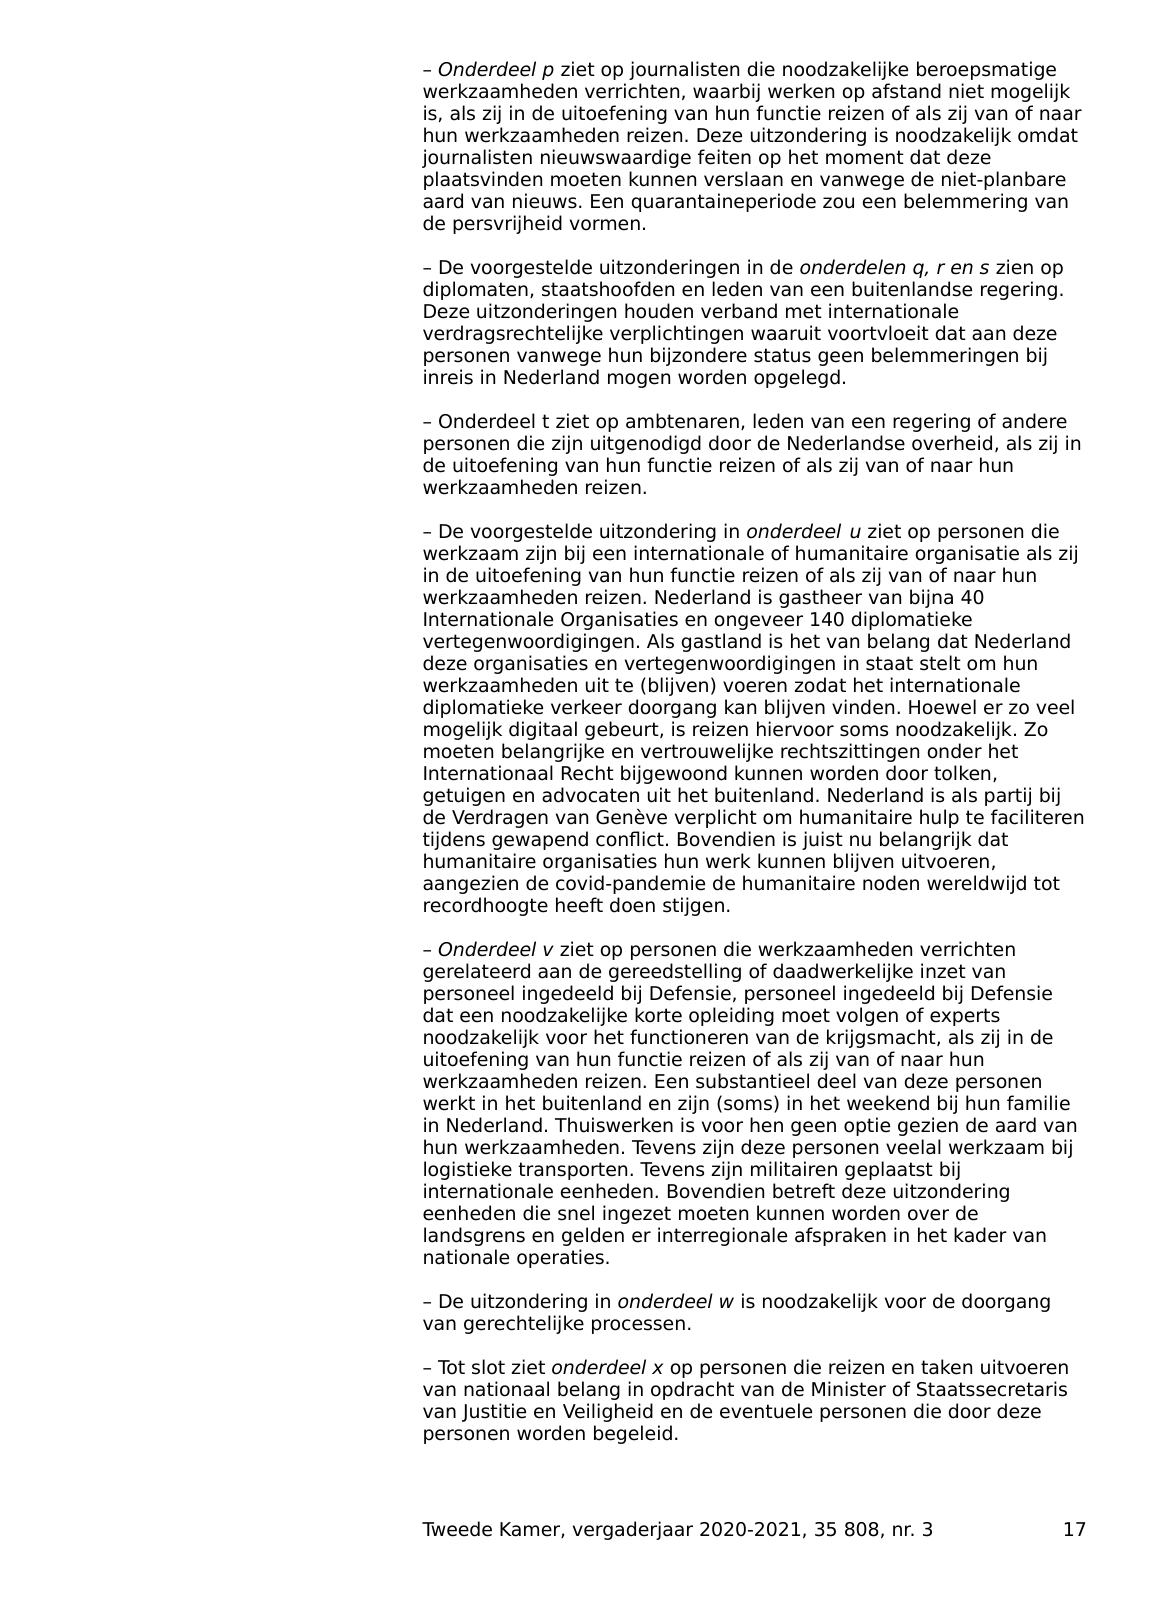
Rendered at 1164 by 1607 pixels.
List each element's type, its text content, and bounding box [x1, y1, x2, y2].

text – De voorgestelde uitzondering in onderdeel u ziet op personen die werkzaam zijn bij een internationale of humanitaire organisatie als zij in de uitoefening van hun functie reizen of als zij van of naar hun werkzaamheden reizen. Nederland is gastheer van bijna 40 Internationale Organisaties en ongeveer 140 diplomatieke vertegenwoordigingen. Als gastland is het van belang dat Nederland deze organisaties en vertegenwoordigingen in staat stelt om hun werkzaamheden uit te (blijven) voeren zodat het internationale diplomatieke verkeer doorgang kan blijven vinden. Hoewel er zo veel mogelijk digitaal gebeurt, is reizen hiervoor soms noodzakelijk. Zo moeten belangrijke en vertrouwelijke rechtszittingen onder het Internationaal Recht bijgewoond kunnen worden door tolken, getuigen en advocaten uit het buitenland. Nederland is als partij bij de Verdragen van Genève verplicht om humanitaire hulp te faciliteren tijdens gewapend conflict. Bovendien is juist nu belangrijk dat humanitaire organisaties hun werk kunnen blijven uitvoeren, aangezien de covid-pandemie de humanitaire noden wereldwijd tot recordhoogte heeft doen stijgen. [422, 521, 1087, 917]
text – De voorgestelde uitzonderingen in de onderdelen q, r en s zien op diplomaten, staatshoofden en leden van een buitenlandse regering. Deze uitzonderingen houden verband met internationale verdragsrechtelijke verplichtingen waaruit voortvloeit dat aan deze personen vanwege hun bijzondere status geen belemmeringen bij inreis in Nederland mogen worden opgelegd. [422, 257, 1087, 389]
text – Tot slot ziet onderdeel x op personen die reizen en taken uitvoeren van nationaal belang in opdracht van de Minister of Staatssecretaris van Justitie en Veiligheid en de eventuele personen die door deze personen worden begeleid. [422, 1357, 1087, 1445]
text – Onderdeel v ziet op personen die werkzaamheden verrichten gerelateerd aan de gereedstelling of daadwerkelijke inzet van personeel ingedeeld bij Defensie, personeel ingedeeld bij Defensie dat een noodzakelijke korte opleiding moet volgen of experts noodzakelijk voor het functioneren van de krijgsmacht, als zij in de uitoefening van hun functie reizen of als zij van of naar hun werkzaamheden reizen. Een substantieel deel van deze personen werkt in het buitenland en zijn (soms) in het weekend bij hun familie in Nederland. Thuiswerken is voor hen geen optie gezien de aard van hun werkzaamheden. Tevens zijn deze personen veelal werkzaam bij logistieke transporten. Tevens zijn militairen geplaatst bij internationale eenheden. Bovendien betreft deze uitzondering eenheden die snel ingezet moeten kunnen worden over de landsgrens en gelden er interregionale afspraken in het kader van nationale operaties. [422, 939, 1087, 1269]
text – Onderdeel t ziet op ambtenaren, leden van een regering of andere personen die zijn uitgenodigd door de Nederlandse overheid, als zij in de uitoefening van hun functie reizen of als zij van of naar hun werkzaamheden reizen. [422, 411, 1087, 499]
text – De uitzondering in onderdeel w is noodzakelijk voor de doorgang van gerechtelijke processen. [422, 1291, 1087, 1335]
text – Onderdeel p ziet op journalisten die noodzakelijke beroepsmatige werkzaamheden verrichten, waarbij werken op afstand niet mogelijk is, als zij in de uitoefening van hun functie reizen of als zij van of naar hun werkzaamheden reizen. Deze uitzondering is noodzakelijk omdat journalisten nieuwswaardige feiten op het moment dat deze plaatsvinden moeten kunnen verslaan en vanwege de niet-planbare aard van nieuws. Een quarantaineperiode zou een belemmering van de persvrijheid vormen. [422, 59, 1087, 235]
